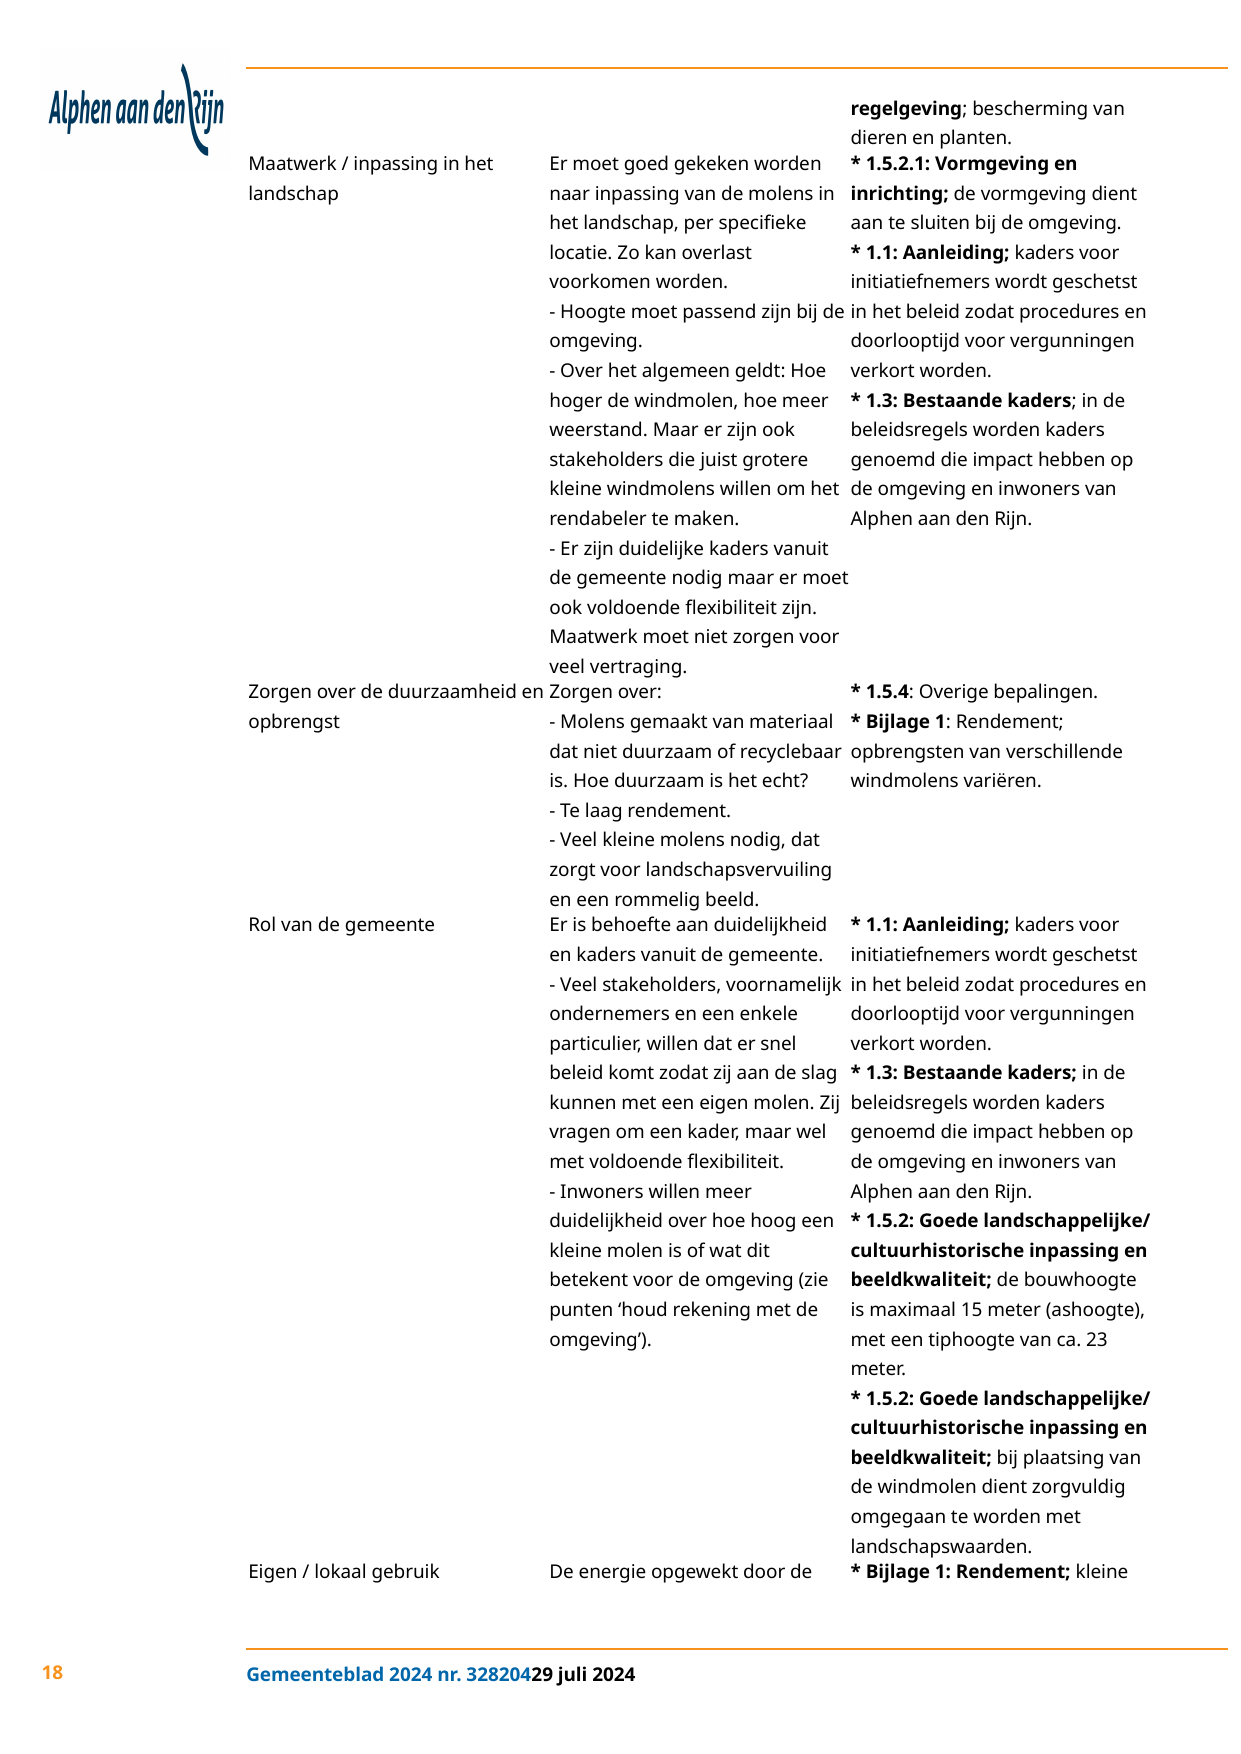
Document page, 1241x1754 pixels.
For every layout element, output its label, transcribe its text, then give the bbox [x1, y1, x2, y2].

table_cell * 1.1: Aanleiding; kaders voor initiatiefnemers wordt geschetst in het beleid zodat procedures en doorlooptijd voor vergunningen verkort worden. * 1.3: Bestaande kaders; in de beleidsregels worden kaders genoemd die impact hebben op de omgeving en inwoners van Alphen aan den Rijn. * 1.5.2: Goede landschappelijke/ cultuurhistorische inpassing en beeldkwaliteit; de bouwhoogte is maximaal 15 meter (ashoogte), met een tiphoogte van ca. 23 meter. * 1.5.2: Goede landschappelijke/ cultuurhistorische inpassing en beeldkwaliteit; bij plaatsing van de windmolen dient zorgvuldig omgegaan te worden met landschapswaarden. [850, 912, 1152, 1558]
table_cell Eigen / lokaal gebruik [248, 1559, 549, 1584]
table_cell De energie opgewekt door de [549, 1559, 850, 1584]
table_cell Maatwerk / inpassing in het landschap [248, 150, 549, 679]
table_cell Zorgen over: - Molens gemaakt van materiaal dat niet duurzaam of recyclebaar is. Hoe duurzaam is het echt? - Te laag rendement. - Veel kleine molens nodig, dat zorgt voor landschapsvervuiling en een rommelig beeld. [549, 679, 850, 912]
table_cell Er moet goed gekeken worden naar inpassing van de molens in het landschap, per specifieke locatie. Zo kan overlast voorkomen worden. - Hoogte moet passend zijn bij de omgeving. - Over het algemeen geldt: Hoe hoger de windmolen, hoe meer weerstand. Maar er zijn ook stakeholders die juist grotere kleine windmolens willen om het rendabeler te maken. - Er zijn duidelijke kaders vanuit de gemeente nodig maar er moet ook voldoende flexibiliteit zijn. Maatwerk moet niet zorgen voor veel vertraging. [549, 150, 850, 679]
table_cell * 1.5.4: Overige bepalingen. * Bijlage 1: Rendement; opbrengsten van verschillende windmolens variëren. [850, 679, 1152, 912]
table_cell regelgeving; bescherming van dieren en planten. [850, 95, 1152, 150]
table_cell * 1.5.2.1: Vormgeving en inrichting; de vormgeving dient aan te sluiten bij de omgeving. * 1.1: Aanleiding; kaders voor initiatiefnemers wordt geschetst in het beleid zodat procedures en doorlooptijd voor vergunningen verkort worden. * 1.3: Bestaande kaders; in de beleidsregels worden kaders genoemd die impact hebben op de omgeving en inwoners van Alphen aan den Rijn. [850, 150, 1152, 679]
table_cell * Bijlage 1: Rendement; kleine [850, 1559, 1152, 1584]
table_cell [549, 95, 850, 150]
table_cell Rol van de gemeente [248, 912, 549, 1558]
table_cell [248, 95, 549, 150]
picture [41, 47, 231, 172]
table_cell Er is behoefte aan duidelijkheid en kaders vanuit de gemeente. - Veel stakeholders, voornamelijk ondernemers en een enkele particulier, willen dat er snel beleid komt zodat zij aan de slag kunnen met een eigen molen. Zij vragen om een kader, maar wel met voldoende flexibiliteit. - Inwoners willen meer duidelijkheid over hoe hoog een kleine molen is of wat dit betekent voor de omgeving (zie punten ‘houd rekening met de omgeving’). [549, 912, 850, 1558]
table_cell Zorgen over de duurzaamheid en opbrengst [248, 679, 549, 912]
